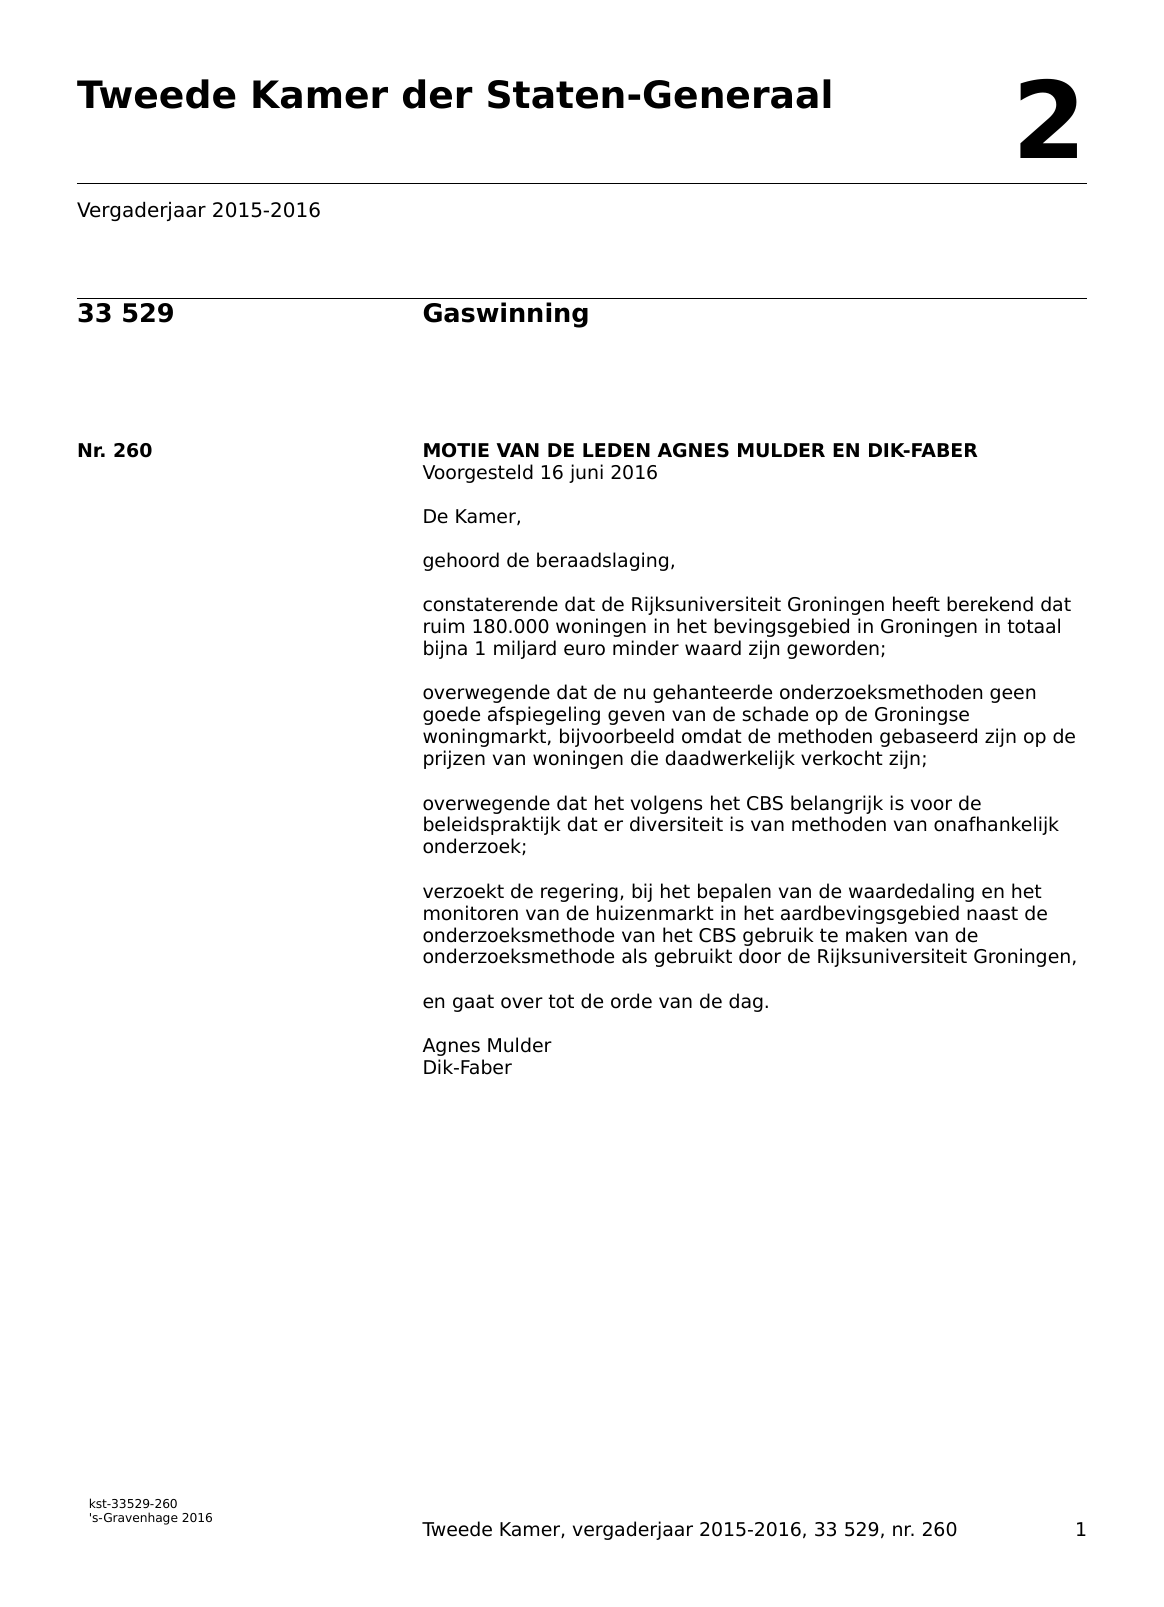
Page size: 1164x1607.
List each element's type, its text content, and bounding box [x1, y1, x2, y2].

text De Kamer, [422, 506, 1087, 528]
text en gaat over tot de orde van de dag. [422, 991, 1087, 1013]
text verzoekt de regering, bij het bepalen van de waardedaling en het monitoren van de huizenmarkt in het aardbevingsgebied naast de onderzoeksmethode van het CBS gebruik te maken van de onderzoeksmethode als gebruikt door de Rijksuniversiteit Groningen, [422, 881, 1087, 968]
subtitle 33 529 Gaswinning [77, 299, 1087, 329]
table_header Tweede Kamer der Staten-Generaal [77, 59, 886, 183]
text Agnes Mulder [422, 1035, 1087, 1057]
text overwegende dat de nu gehanteerde onderzoeksmethoden geen goede afspiegeling geven van de schade op de Groningse woningmarkt, bijvoorbeeld omdat de methoden gebaseerd zijn op de prijzen van woningen die daadwerkelijk verkocht zijn; [422, 682, 1087, 770]
text overwegende dat het volgens het CBS belangrijk is voor de beleidspraktijk dat er diversiteit is van methoden van onafhankelijk onderzoek; [422, 792, 1087, 858]
text kst-33529-260 [88, 1497, 323, 1511]
text gehoord de beraadslaging, [422, 550, 1087, 572]
text constaterende dat de Rijksuniversiteit Groningen heeft berekend dat ruim 180.000 woningen in het bevingsgebied in Groningen in totaal bijna 1 miljard euro minder waard zijn geworden; [422, 594, 1087, 660]
table_cell Vergaderjaar 2015-2016 [77, 184, 1087, 298]
table_header 2 [886, 59, 1087, 183]
text 's-Gravenhage 2016 [88, 1511, 323, 1525]
text Dik-Faber [422, 1057, 1087, 1079]
subtitle Nr. 260 MOTIE VAN DE LEDEN AGNES MULDER EN DIK-FABER [77, 440, 1087, 462]
text Voorgesteld 16 juni 2016 [422, 462, 1087, 484]
